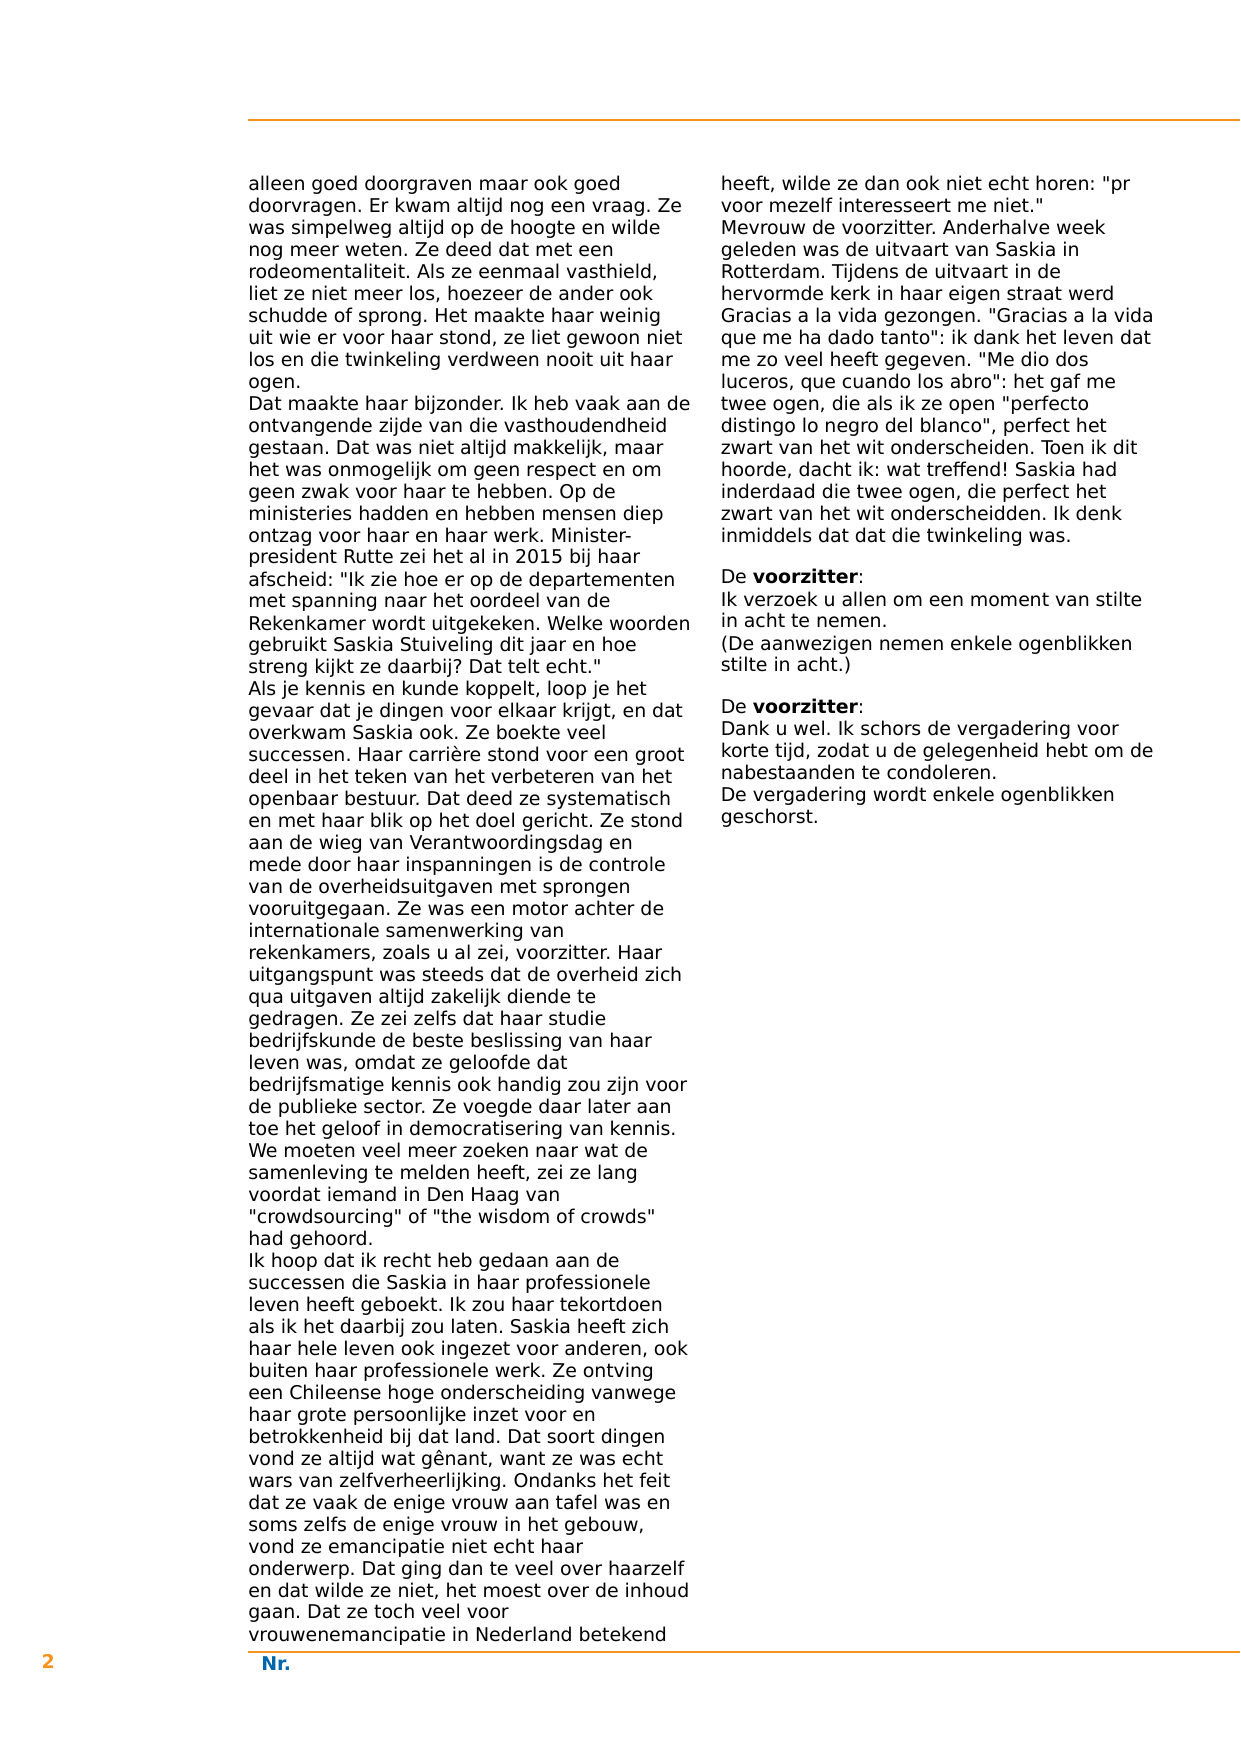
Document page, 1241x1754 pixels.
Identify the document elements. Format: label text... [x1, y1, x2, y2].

text Ik hoop dat ik recht heb gedaan aan de successen die Saskia in haar professionele leven heeft geboekt. Ik zou haar tekortdoen als ik het daarbij zou laten. Saskia heeft zich haar hele leven ook ingezet voor anderen, ook buiten haar professionele werk. Ze ontving een Chileense hoge onderscheiding vanwege haar grote persoonlijke inzet voor en betrokkenheid bij dat land. Dat soort dingen vond ze altijd wat gênant, want ze was echt wars van zelfverheerlijking. Ondanks het feit dat ze vaak de enige vrouw aan tafel was en soms zelfs de enige vrouw in het gebouw, vond ze emancipatie niet echt haar onderwerp. Dat ging dan te veel over haarzelf en dat wilde ze niet, het moest over de inhoud gaan. Dat ze toch veel voor vrouwenemancipatie in Nederland betekend [248, 1250, 691, 1645]
text De voorzitter: [721, 696, 1163, 718]
text Dat maakte haar bijzonder. Ik heb vaak aan de ontvangende zijde van die vasthoudendheid gestaan. Dat was niet altijd makkelijk, maar het was onmogelijk om geen respect en om geen zwak voor haar te hebben. Op de ministeries hadden en hebben mensen diep ontzag voor haar en haar werk. Minister-president Rutte zei het al in 2015 bij haar afscheid: "Ik zie hoe er op de departementen met spanning naar het oordeel van de Rekenkamer wordt uitgekeken. Welke woorden gebruikt Saskia Stuiveling dit jaar en hoe streng kijkt ze daarbij? Dat telt echt." [248, 393, 691, 678]
text Mevrouw de voorzitter. Anderhalve week geleden was de uitvaart van Saskia in Rotterdam. Tijdens de uitvaart in de hervormde kerk in haar eigen straat werd Gracias a la vida gezongen. "Gracias a la vida que me ha dado tanto": ik dank het leven dat me zo veel heeft gegeven. "Me dio dos luceros, que cuando los abro": het gaf me twee ogen, die als ik ze open "perfecto distingo lo negro del blanco", perfect het zwart van het wit onderscheiden. Toen ik dit hoorde, dacht ik: wat treffend! Saskia had inderdaad die twee ogen, die perfect het zwart van het wit onderscheidden. Ik denk inmiddels dat dat die twinkeling was. [721, 217, 1163, 546]
text De voorzitter: [721, 566, 1163, 588]
text De vergadering wordt enkele ogenblikken geschorst. [721, 784, 1163, 828]
text Dank u wel. Ik schors de vergadering voor korte tijd, zodat u de gelegenheid hebt om de nabestaanden te condoleren. [721, 718, 1163, 784]
text Als je kennis en kunde koppelt, loop je het gevaar dat je dingen voor elkaar krijgt, en dat overkwam Saskia ook. Ze boekte veel successen. Haar carrière stond voor een groot deel in het teken van het verbeteren van het openbaar bestuur. Dat deed ze systematisch en met haar blik op het doel gericht. Ze stond aan de wieg van Verantwoordingsdag en mede door haar inspanningen is de controle van de overheidsuitgaven met sprongen vooruitgegaan. Ze was een motor achter de internationale samenwerking van rekenkamers, zoals u al zei, voorzitter. Haar uitgangspunt was steeds dat de overheid zich qua uitgaven altijd zakelijk diende te gedragen. Ze zei zelfs dat haar studie bedrijfskunde de beste beslissing van haar leven was, omdat ze geloofde dat bedrijfsmatige kennis ook handig zou zijn voor de publieke sector. Ze voegde daar later aan toe het geloof in democratisering van kennis. We moeten veel meer zoeken naar wat de samenleving te melden heeft, zei ze lang voordat iemand in Den Haag van "crowdsourcing" of "the wisdom of crowds" had gehoord. [248, 678, 691, 1250]
text heeft, wilde ze dan ook niet echt horen: "pr voor mezelf interesseert me niet." [721, 173, 1163, 217]
text alleen goed doorgraven maar ook goed doorvragen. Er kwam altijd nog een vraag. Ze was simpelweg altijd op de hoogte en wilde nog meer weten. Ze deed dat met een rodeomentaliteit. Als ze eenmaal vasthield, liet ze niet meer los, hoezeer de ander ook schudde of sprong. Het maakte haar weinig uit wie er voor haar stond, ze liet gewoon niet los en die twinkeling verdween nooit uit haar ogen. [248, 173, 691, 393]
text Ik verzoek u allen om een moment van stilte in acht te nemen. [721, 588, 1163, 632]
text (De aanwezigen nemen enkele ogenblikken stilte in acht.) [721, 632, 1163, 676]
